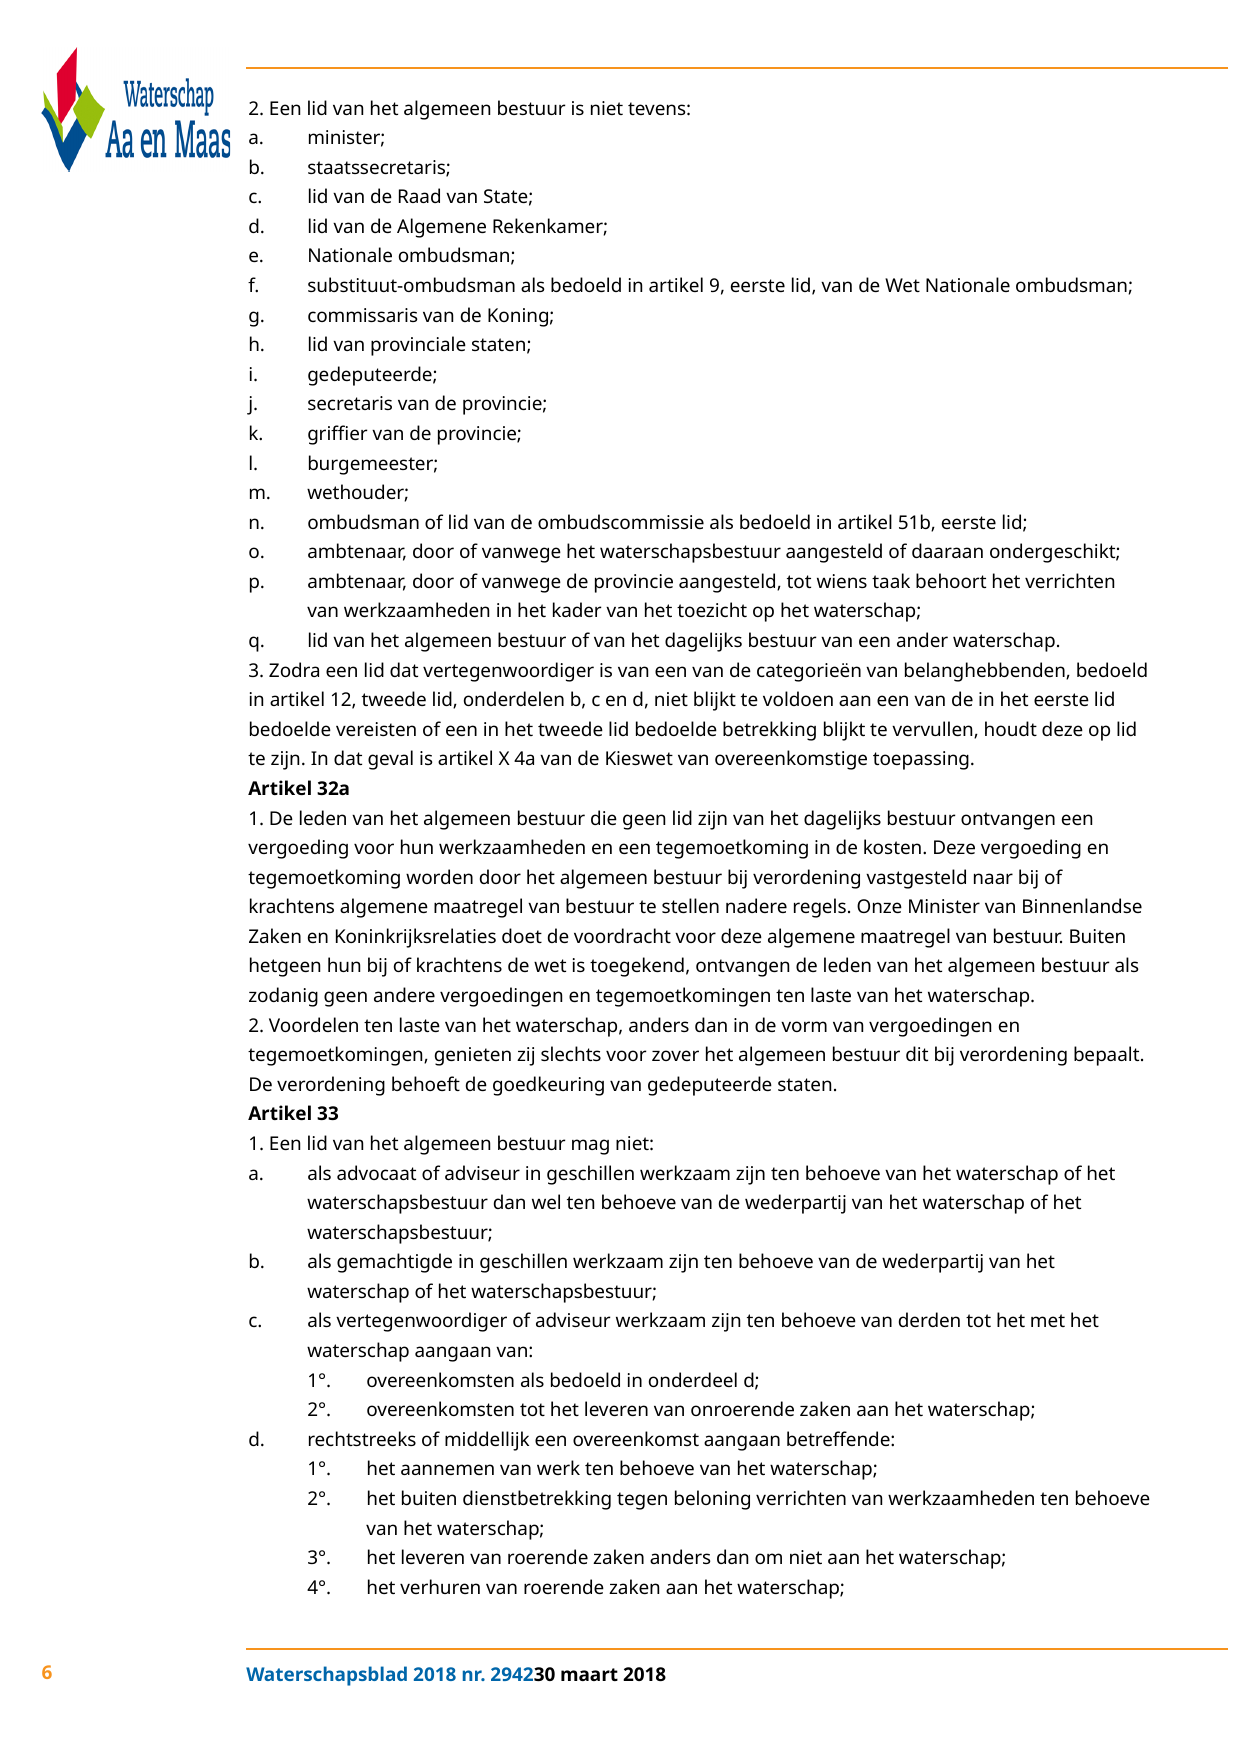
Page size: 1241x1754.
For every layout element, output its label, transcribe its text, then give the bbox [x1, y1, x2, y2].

list lid van provinciale staten; [248, 331, 1152, 357]
list ambtenaar, door of vanwege de provincie aangesteld, tot wiens taak behoort het verrichten van werkzaamheden in het kader van het toezicht op het waterschap; [248, 568, 1152, 623]
list commissaris van de Koning; [248, 302, 1152, 328]
list het verhuren van roerende zaken aan het waterschap; [307, 1574, 1152, 1600]
list minister; [248, 124, 1152, 150]
picture [41, 47, 231, 172]
list substituut-ombudsman als bedoeld in artikel 9, eerste lid, van de Wet Nationale ombudsman; [248, 272, 1152, 298]
text 2. Een lid van het algemeen bestuur is niet tevens: [248, 95, 1152, 121]
list het buiten dienstbetrekking tegen beloning verrichten van werkzaamheden ten behoeve van het waterschap; [307, 1485, 1152, 1541]
list ombudsman of lid van de ombudscommissie als bedoeld in artikel 51b, eerste lid; [248, 509, 1152, 535]
text Artikel 33 [248, 1101, 1152, 1126]
list als advocaat of adviseur in geschillen werkzaam zijn ten behoeve van het waterschap of het waterschapsbestuur dan wel ten behoeve van de wederpartij van het waterschap of het waterschapsbestuur; [248, 1160, 1152, 1245]
list burgemeester; [248, 450, 1152, 476]
list gedeputeerde; [248, 361, 1152, 387]
list wethouder; [248, 479, 1152, 505]
list het leveren van roerende zaken anders dan om niet aan het waterschap; [307, 1544, 1152, 1570]
text 1. Een lid van het algemeen bestuur mag niet: [248, 1130, 1152, 1156]
list lid van het algemeen bestuur of van het dagelijks bestuur van een ander waterschap. [248, 627, 1152, 653]
list griffier van de provincie; [248, 420, 1152, 446]
list ambtenaar, door of vanwege het waterschapsbestuur aangesteld of daaraan ondergeschikt; [248, 538, 1152, 564]
list Nationale ombudsman; [248, 243, 1152, 268]
list overeenkomsten tot het leveren van onroerende zaken aan het waterschap; [307, 1396, 1152, 1422]
list overeenkomsten als bedoeld in onderdeel d; [307, 1367, 1152, 1393]
list lid van de Algemene Rekenkamer; [248, 213, 1152, 239]
list als gemachtigde in geschillen werkzaam zijn ten behoeve van de wederpartij van het waterschap of het waterschapsbestuur; [248, 1248, 1152, 1304]
list rechtstreeks of middellijk een overeenkomst aangaan betreffende: [248, 1426, 1152, 1452]
list lid van de Raad van State; [248, 183, 1152, 209]
text 2. Voordelen ten laste van het waterschap, anders dan in de vorm van vergoedingen en tegemoetkomingen, genieten zij slechts voor zover het algemeen bestuur dit bij verordening bepaalt. De verordening behoeft de goedkeuring van gedeputeerde staten. [248, 1012, 1152, 1097]
list staatssecretaris; [248, 154, 1152, 180]
list het aannemen van werk ten behoeve van het waterschap; [307, 1456, 1152, 1481]
text Artikel 32a [248, 775, 1152, 801]
text 3. Zodra een lid dat vertegenwoordiger is van een van de categorieën van belanghebbenden, bedoeld in artikel 12, tweede lid, onderdelen b, c en d, niet blijkt te voldoen aan een van de in het eerste lid bedoelde vereisten of een in het tweede lid bedoelde betrekking blijkt te vervullen, houdt deze op lid te zijn. In dat geval is artikel X 4a van de Kieswet van overeenkomstige toepassing. [248, 657, 1152, 771]
list secretaris van de provincie; [248, 391, 1152, 416]
list als vertegenwoordiger of adviseur werkzaam zijn ten behoeve van derden tot het met het waterschap aangaan van: [248, 1308, 1152, 1363]
text 1. De leden van het algemeen bestuur die geen lid zijn van het dagelijks bestuur ontvangen een vergoeding voor hun werkzaamheden en een tegemoetkoming in de kosten. Deze vergoeding en tegemoetkoming worden door het algemeen bestuur bij verordening vastgesteld naar bij of krachtens algemene maatregel van bestuur te stellen nadere regels. Onze Minister van Binnenlandse Zaken en Koninkrijksrelaties doet de voordracht voor deze algemene maatregel van bestuur. Buiten hetgeen hun bij of krachtens de wet is toegekend, ontvangen de leden van het algemeen bestuur als zodanig geen andere vergoedingen en tegemoetkomingen ten laste van het waterschap. [248, 805, 1152, 1008]
